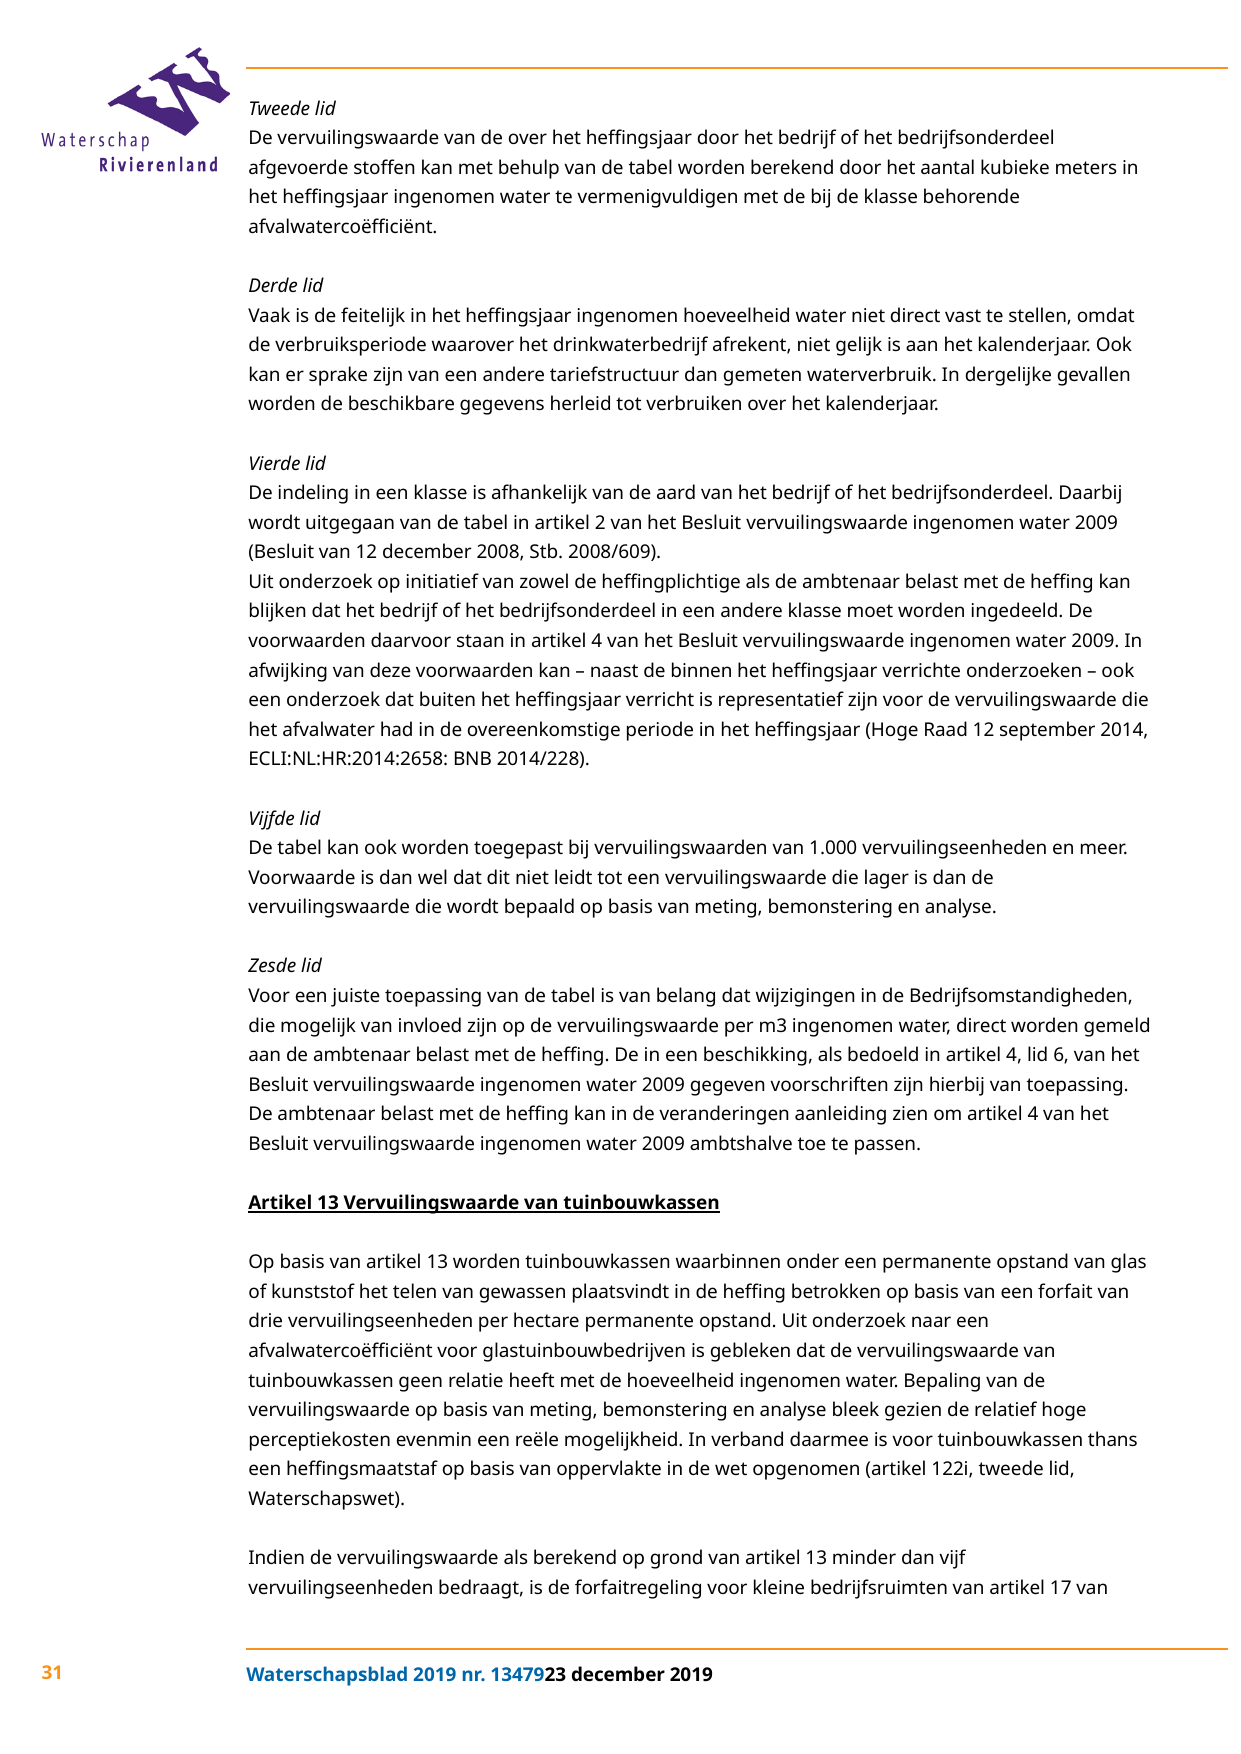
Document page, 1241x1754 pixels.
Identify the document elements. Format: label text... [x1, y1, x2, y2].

text De tabel kan ook worden toegepast bij vervuilingswaarden van 1.000 vervuilingseenheden en meer. Voorwaarde is dan wel dat dit niet leidt tot een vervuilingswaarde die lager is dan de vervuilingswaarde die wordt bepaald op basis van meting, bemonstering en analyse. [248, 834, 1152, 919]
text Vijfde lid [248, 805, 1152, 831]
text Tweede lid [248, 95, 1152, 121]
text De vervuilingswaarde van de over het heffingsjaar door het bedrijf of het bedrijfsonderdeel afgevoerde stoffen kan met behulp van de tabel worden berekend door het aantal kubieke meters in het heffingsjaar ingenomen water te vermenigvuldigen met de bij de klasse behorende afvalwatercoëfficiënt. [248, 124, 1152, 239]
text Zesde lid [248, 953, 1152, 978]
text Vaak is de feitelijk in het heffingsjaar ingenomen hoeveelheid water niet direct vast te stellen, omdat de verbruiksperiode waarover het drinkwaterbedrijf afrekent, niet gelijk is aan het kalenderjaar. Ook kan er sprake zijn van een andere tariefstructuur dan gemeten waterverbruik. In dergelijke gevallen worden de beschikbare gegevens herleid tot verbruiken over het kalenderjaar. [248, 302, 1152, 416]
text Indien de vervuilingswaarde als berekend op grond van artikel 13 minder dan vijf vervuilingseenheden bedraagt, is de forfaitregeling voor kleine bedrijfsruimten van artikel 17 van [248, 1544, 1152, 1600]
picture [41, 47, 231, 172]
text Derde lid [248, 272, 1152, 298]
text Artikel 13 Vervuilingswaarde van tuinbouwkassen [248, 1189, 1152, 1215]
text Voor een juiste toepassing van de tabel is van belang dat wijzigingen in de Bedrijfsomstandigheden, die mogelijk van invloed zijn op de vervuilingswaarde per m3 ingenomen water, direct worden gemeld aan de ambtenaar belast met de heffing. De in een beschikking, als bedoeld in artikel 4, lid 6, van het Besluit vervuilingswaarde ingenomen water 2009 gegeven voorschriften zijn hierbij van toepassing. De ambtenaar belast met de heffing kan in de veranderingen aanleiding zien om artikel 4 van het Besluit vervuilingswaarde ingenomen water 2009 ambtshalve toe te passen. [248, 982, 1152, 1156]
text Op basis van artikel 13 worden tuinbouwkassen waarbinnen onder een permanente opstand van glas of kunststof het telen van gewassen plaatsvindt in de heffing betrokken op basis van een forfait van drie vervuilingseenheden per hectare permanente opstand. Uit onderzoek naar een afvalwatercoëfficiënt voor glastuinbouwbedrijven is gebleken dat de vervuilingswaarde van tuinbouwkassen geen relatie heeft met de hoeveelheid ingenomen water. Bepaling van de vervuilingswaarde op basis van meting, bemonstering en analyse bleek gezien de relatief hoge perceptiekosten evenmin een reële mogelijkheid. In verband daarmee is voor tuinbouwkassen thans een heffingsmaatstaf op basis van oppervlakte in de wet opgenomen (artikel 122i, tweede lid, Waterschapswet). [248, 1248, 1152, 1511]
text Vierde lid [248, 450, 1152, 476]
text Uit onderzoek op initiatief van zowel de heffingplichtige als de ambtenaar belast met de heffing kan blijken dat het bedrijf of het bedrijfsonderdeel in een andere klasse moet worden ingedeeld. De voorwaarden daarvoor staan in artikel 4 van het Besluit vervuilingswaarde ingenomen water 2009. In afwijking van deze voorwaarden kan – naast de binnen het heffingsjaar verrichte onderzoeken – ook een onderzoek dat buiten het heffingsjaar verricht is representatief zijn voor de vervuilingswaarde die het afvalwater had in de overeenkomstige periode in het heffingsjaar (Hoge Raad 12 september 2014, ECLI:NL:HR:2014:2658: BNB 2014/228). [248, 568, 1152, 771]
text De indeling in een klasse is afhankelijk van de aard van het bedrijf of het bedrijfsonderdeel. Daarbij wordt uitgegaan van de tabel in artikel 2 van het Besluit vervuilingswaarde ingenomen water 2009 (Besluit van 12 december 2008, Stb. 2008/609). [248, 479, 1152, 564]
